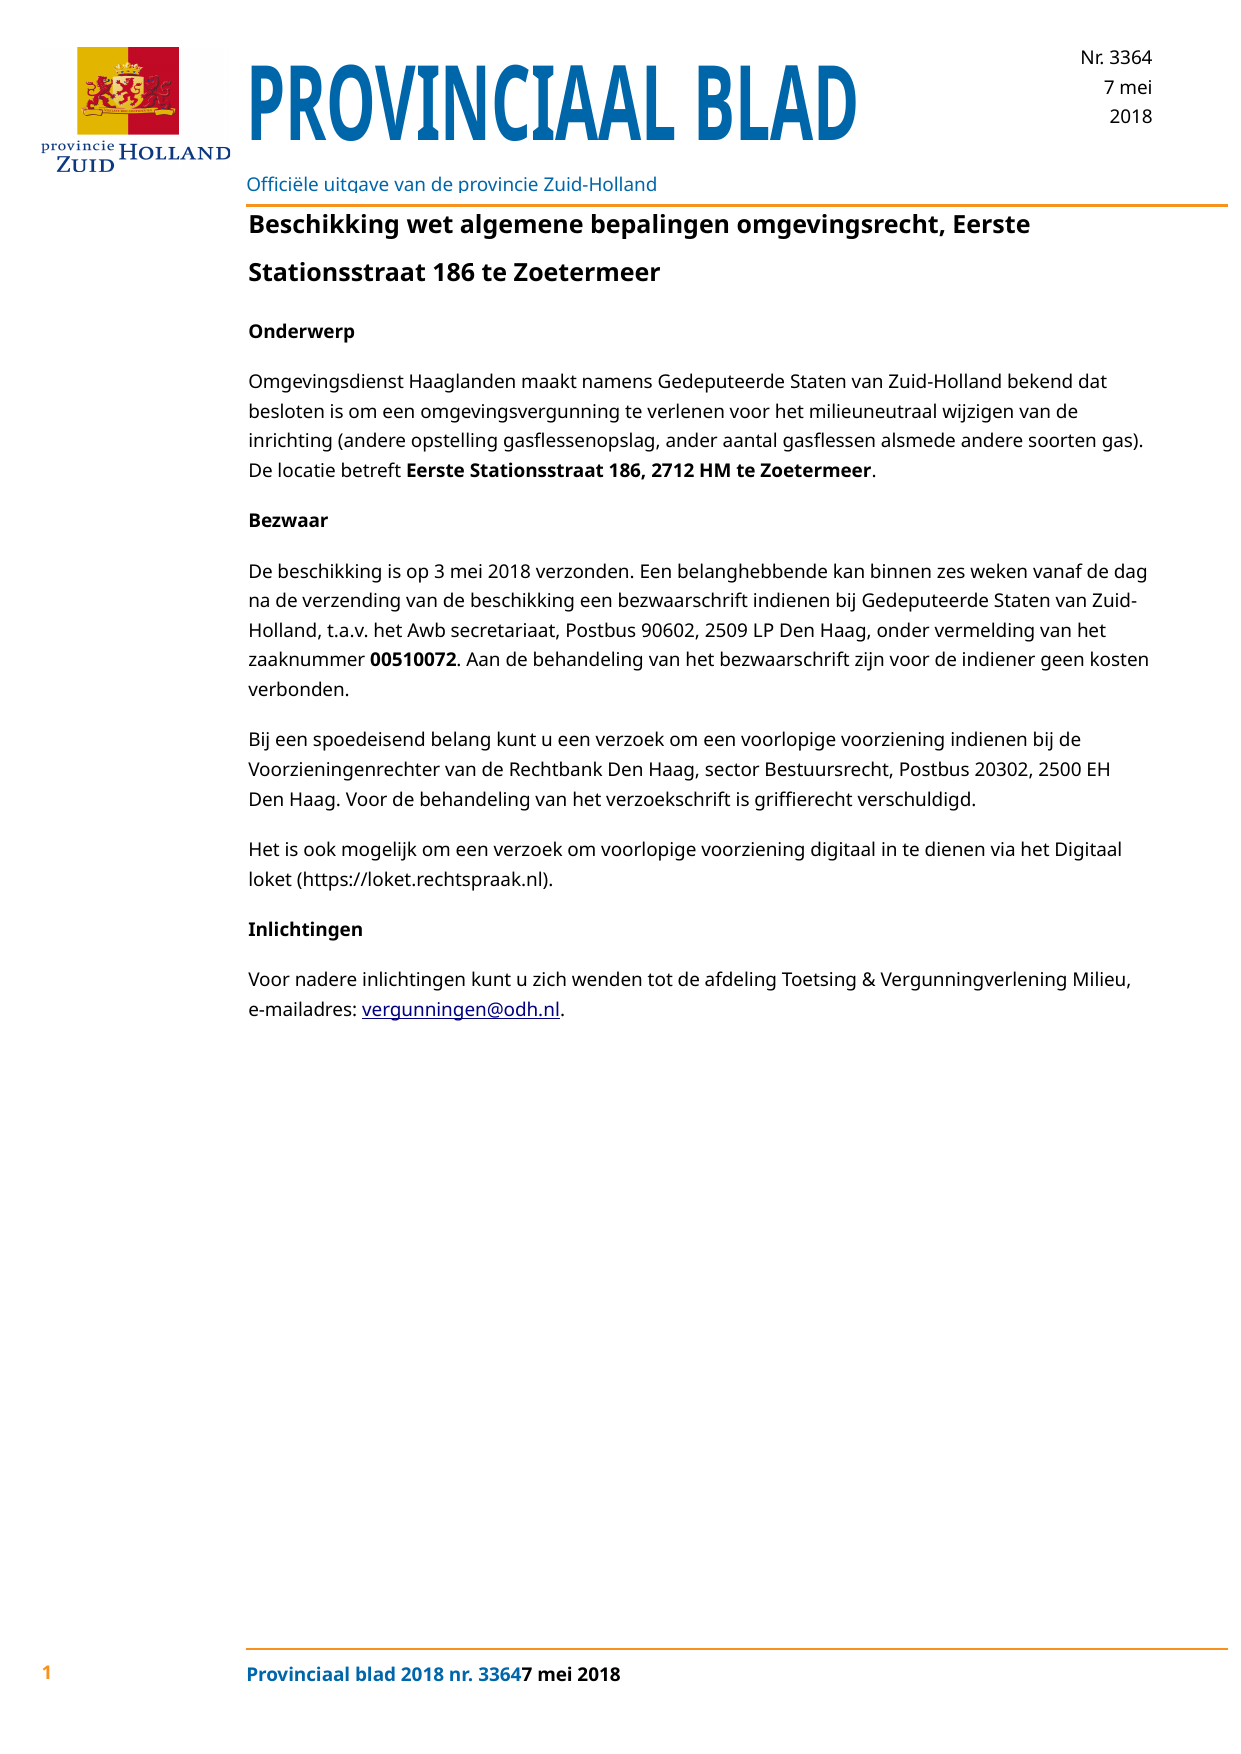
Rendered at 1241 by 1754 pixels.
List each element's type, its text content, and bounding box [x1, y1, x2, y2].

text Bezwaar [248, 507, 1152, 533]
text Het is ook mogelijk om een verzoek om voorlopige voorziening digitaal in te dienen via het Digitaal loket (https://loket.rechtspraak.nl). [248, 836, 1152, 892]
text Beschikking wet algemene bepalingen omgevingsrecht, Eerste Stationsstraat 186 te Zoetermeer [248, 207, 1152, 288]
text Omgevingsdienst Haaglanden maakt namens Gedeputeerde Staten van Zuid-Holland bekend dat besloten is om een omgevingsvergunning te verlenen voor het milieuneutraal wijzigen van de inrichting (andere opstelling gasflessenopslag, ander aantal gasflessen alsmede andere soorten gas). De locatie betreft Eerste Stationsstraat 186, 2712 HM te Zoetermeer. [248, 368, 1152, 483]
text Voor nadere inlichtingen kunt u zich wenden tot de afdeling Toetsing & Vergunningverlening Milieu, e-mailadres: vergunningen@odh.nl. [248, 967, 1152, 1022]
text Onderwerp [248, 318, 1152, 344]
picture [41, 47, 231, 172]
text De beschikking is op 3 mei 2018 verzonden. Een belanghebbende kan binnen zes weken vanaf de dag na de verzending van de beschikking een bezwaarschrift indienen bij Gedeputeerde Staten van Zuid-Holland, t.a.v. het Awb secretariaat, Postbus 90602, 2509 LP Den Haag, onder vermelding van het zaaknummer 00510072. Aan de behandeling van het bezwaarschrift zijn voor de indiener geen kosten verbonden. [248, 558, 1152, 702]
text Bij een spoedeisend belang kunt u een verzoek om een voorlopige voorziening indienen bij de Voorzieningenrechter van de Rechtbank Den Haag, sector Bestuursrecht, Postbus 20302, 2500 EH Den Haag. Voor de behandeling van het verzoekschrift is griffierecht verschuldigd. [248, 727, 1152, 812]
text Inlichtingen [248, 916, 1152, 942]
